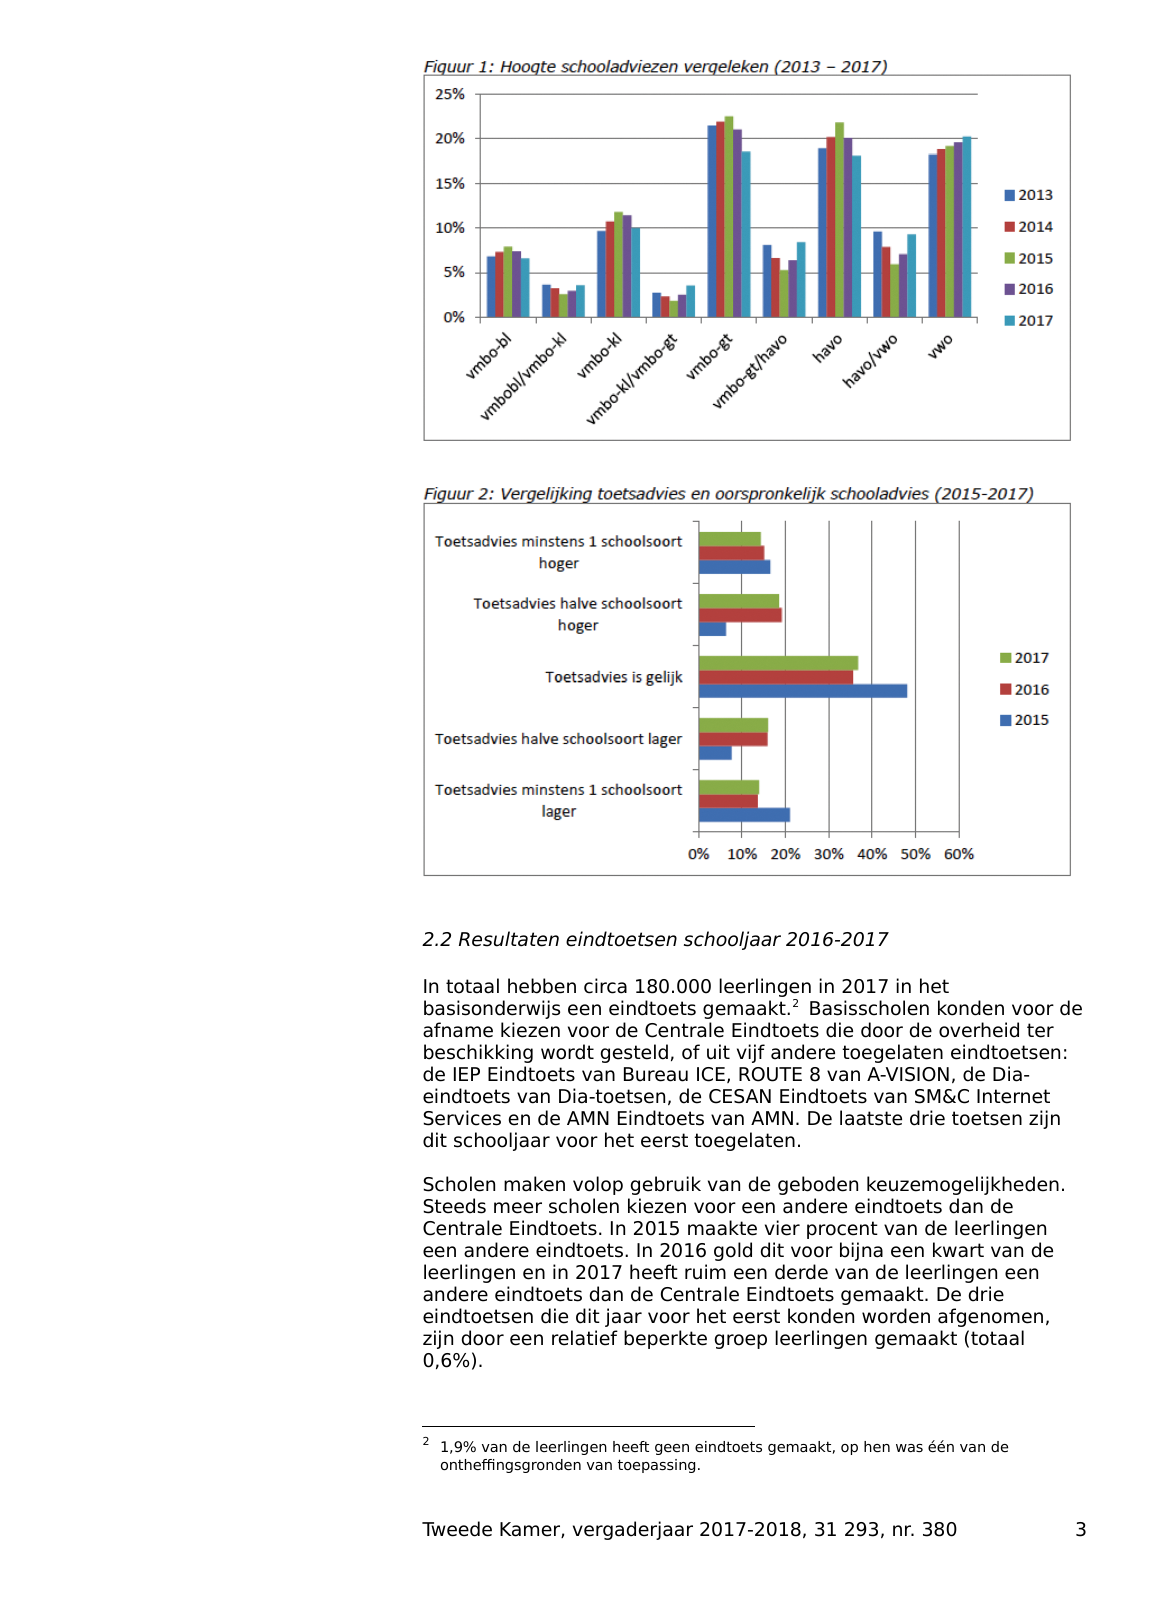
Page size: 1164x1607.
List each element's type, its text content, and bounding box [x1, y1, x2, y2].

picture [422, 487, 1072, 877]
subtitle 2.2 Resultaten eindtoetsen schooljaar 2016-2017 [422, 929, 1087, 951]
text 1,9% van de leerlingen heeft geen eindtoets gemaakt, op hen was één van de ontheffingsgronden van toepassing. [422, 1435, 1087, 1474]
text In totaal hebben circa 180.000 leerlingen in 2017 in het basisonderwijs een eindtoets gemaakt. Basisscholen konden voor de afname kiezen voor de Centrale Eindtoets die door de overheid ter beschikking wordt gesteld, of uit vijf andere toegelaten eindtoetsen: de IEP Eindtoets van Bureau ICE, ROUTE 8 van A-VISION, de Dia-eindtoets van Dia-toetsen, de CESAN Eindtoets van SM&C Internet Services en de AMN Eindtoets van AMN. De laatste drie toetsen zijn dit schooljaar voor het eerst toegelaten. [422, 976, 1087, 1152]
picture [422, 59, 1072, 443]
text Scholen maken volop gebruik van de geboden keuzemogelijkheden. Steeds meer scholen kiezen voor een andere eindtoets dan de Centrale Eindtoets. In 2015 maakte vier procent van de leerlingen een andere eindtoets. In 2016 gold dit voor bijna een kwart van de leerlingen en in 2017 heeft ruim een derde van de leerlingen een andere eindtoets dan de Centrale Eindtoets gemaakt. De drie eindtoetsen die dit jaar voor het eerst konden worden afgenomen, zijn door een relatief beperkte groep leerlingen gemaakt (totaal 0,6%). [422, 1174, 1087, 1372]
